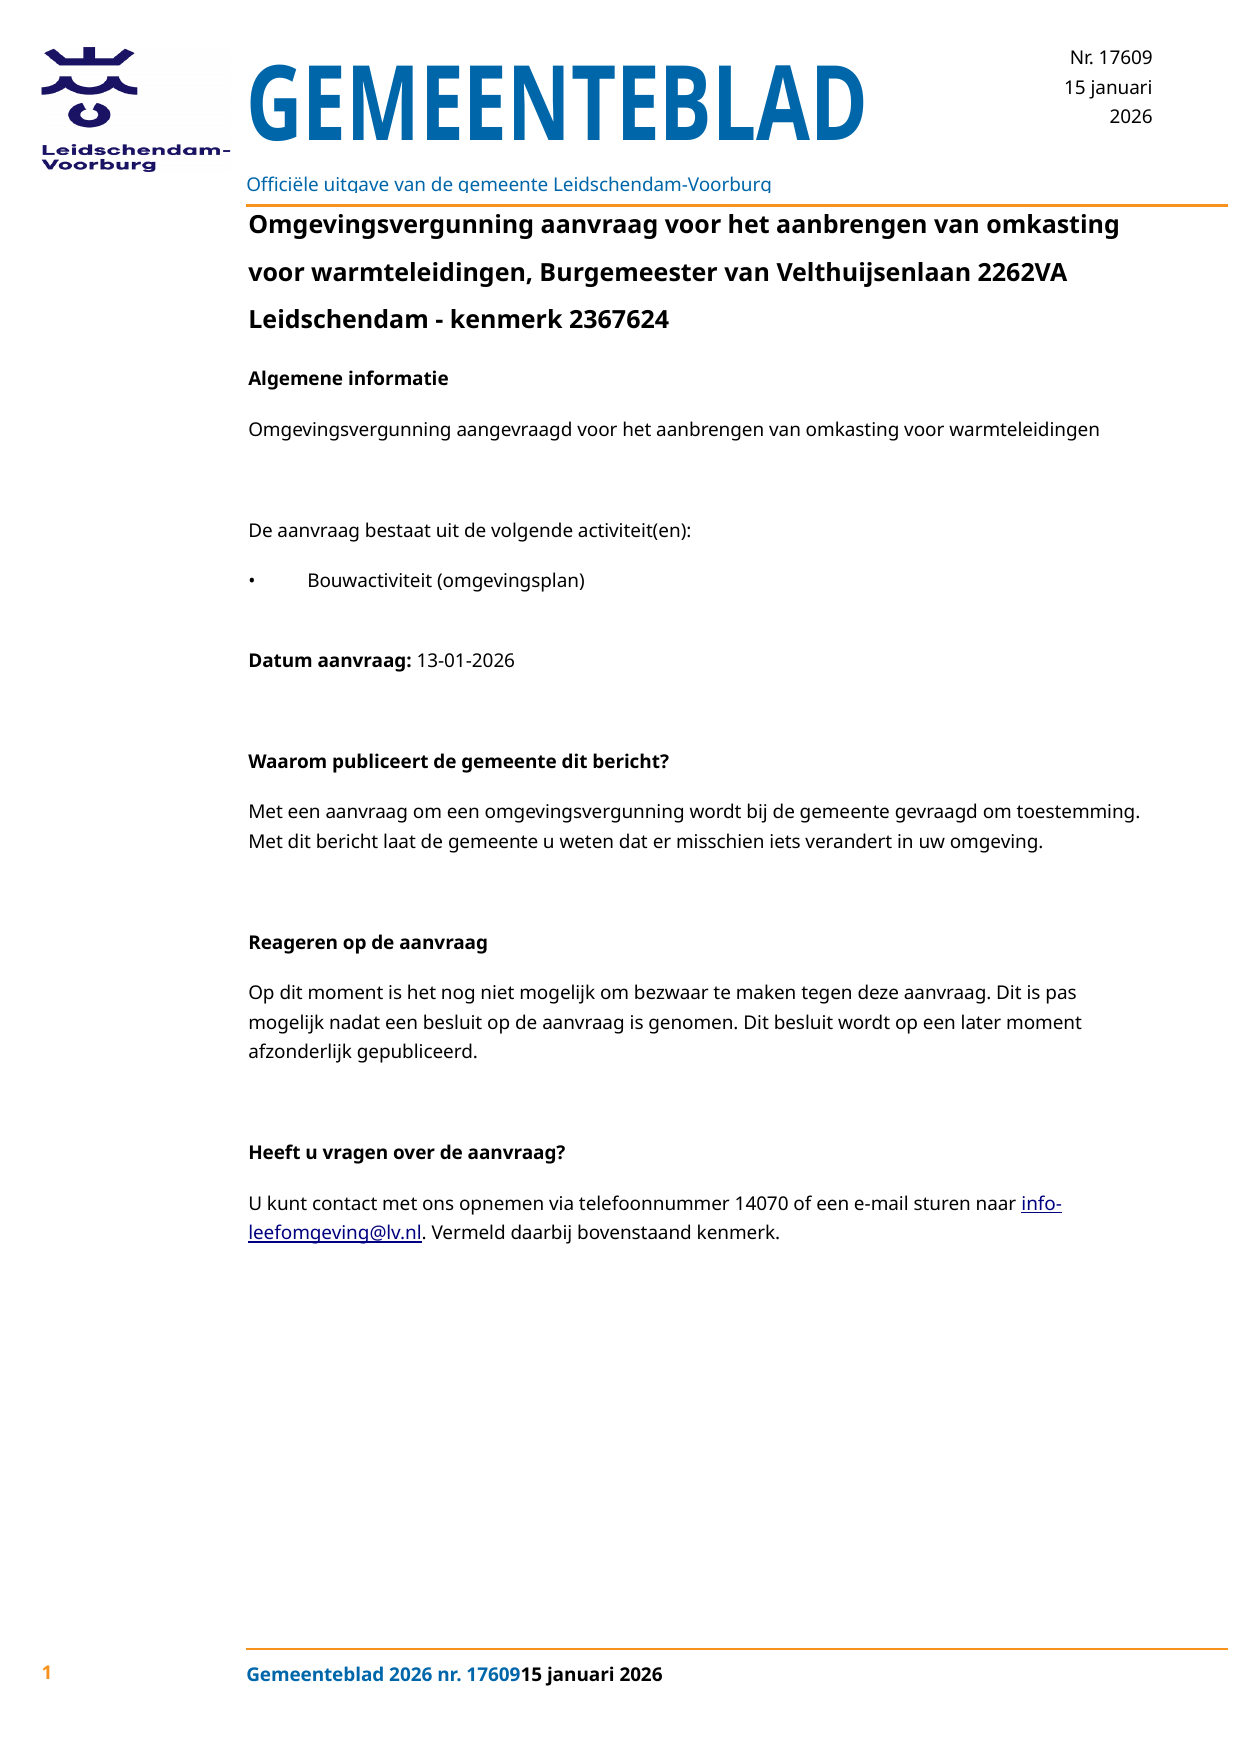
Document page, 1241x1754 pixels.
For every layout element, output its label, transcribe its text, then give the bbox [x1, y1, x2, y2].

text U kunt contact met ons opnemen via telefoonnummer 14070 of een e-mail sturen naar info-leefomgeving@lv.nl. Vermeld daarbij bovenstaand kenmerk. [248, 1190, 1152, 1245]
text Waarom publiceert de gemeente dit bericht? [248, 748, 1152, 774]
text Met een aanvraag om een omgevingsvergunning wordt bij de gemeente gevraagd om toestemming. Met dit bericht laat de gemeente u weten dat er misschien iets verandert in uw omgeving. [248, 798, 1152, 854]
text Reageren op de aanvraag [248, 929, 1152, 954]
text Omgevingsvergunning aanvraag voor het aanbrengen van omkasting voor warmteleidingen, Burgemeester van Velthuijsenlaan 2262VA Leidschendam - kenmerk 2367624 [248, 207, 1152, 336]
text Datum aanvraag: 13-01-2026 [248, 647, 1152, 673]
list Bouwactiviteit (omgevingsplan) [248, 567, 1152, 593]
text De aanvraag bestaat uit de volgende activiteit(en): [248, 517, 1152, 542]
text Heeft u vragen over de aanvraag? [248, 1139, 1152, 1165]
text Op dit moment is het nog niet mogelijk om bezwaar te maken tegen deze aanvraag. Dit is pas mogelijk nadat een besluit op de aanvraag is genomen. Dit besluit wordt op een later moment afzonderlijk gepubliceerd. [248, 979, 1152, 1064]
picture [41, 47, 231, 172]
text Algemene informatie [248, 366, 1152, 391]
text Omgevingsvergunning aangevraagd voor het aanbrengen van omkasting voor warmteleidingen [248, 416, 1152, 442]
